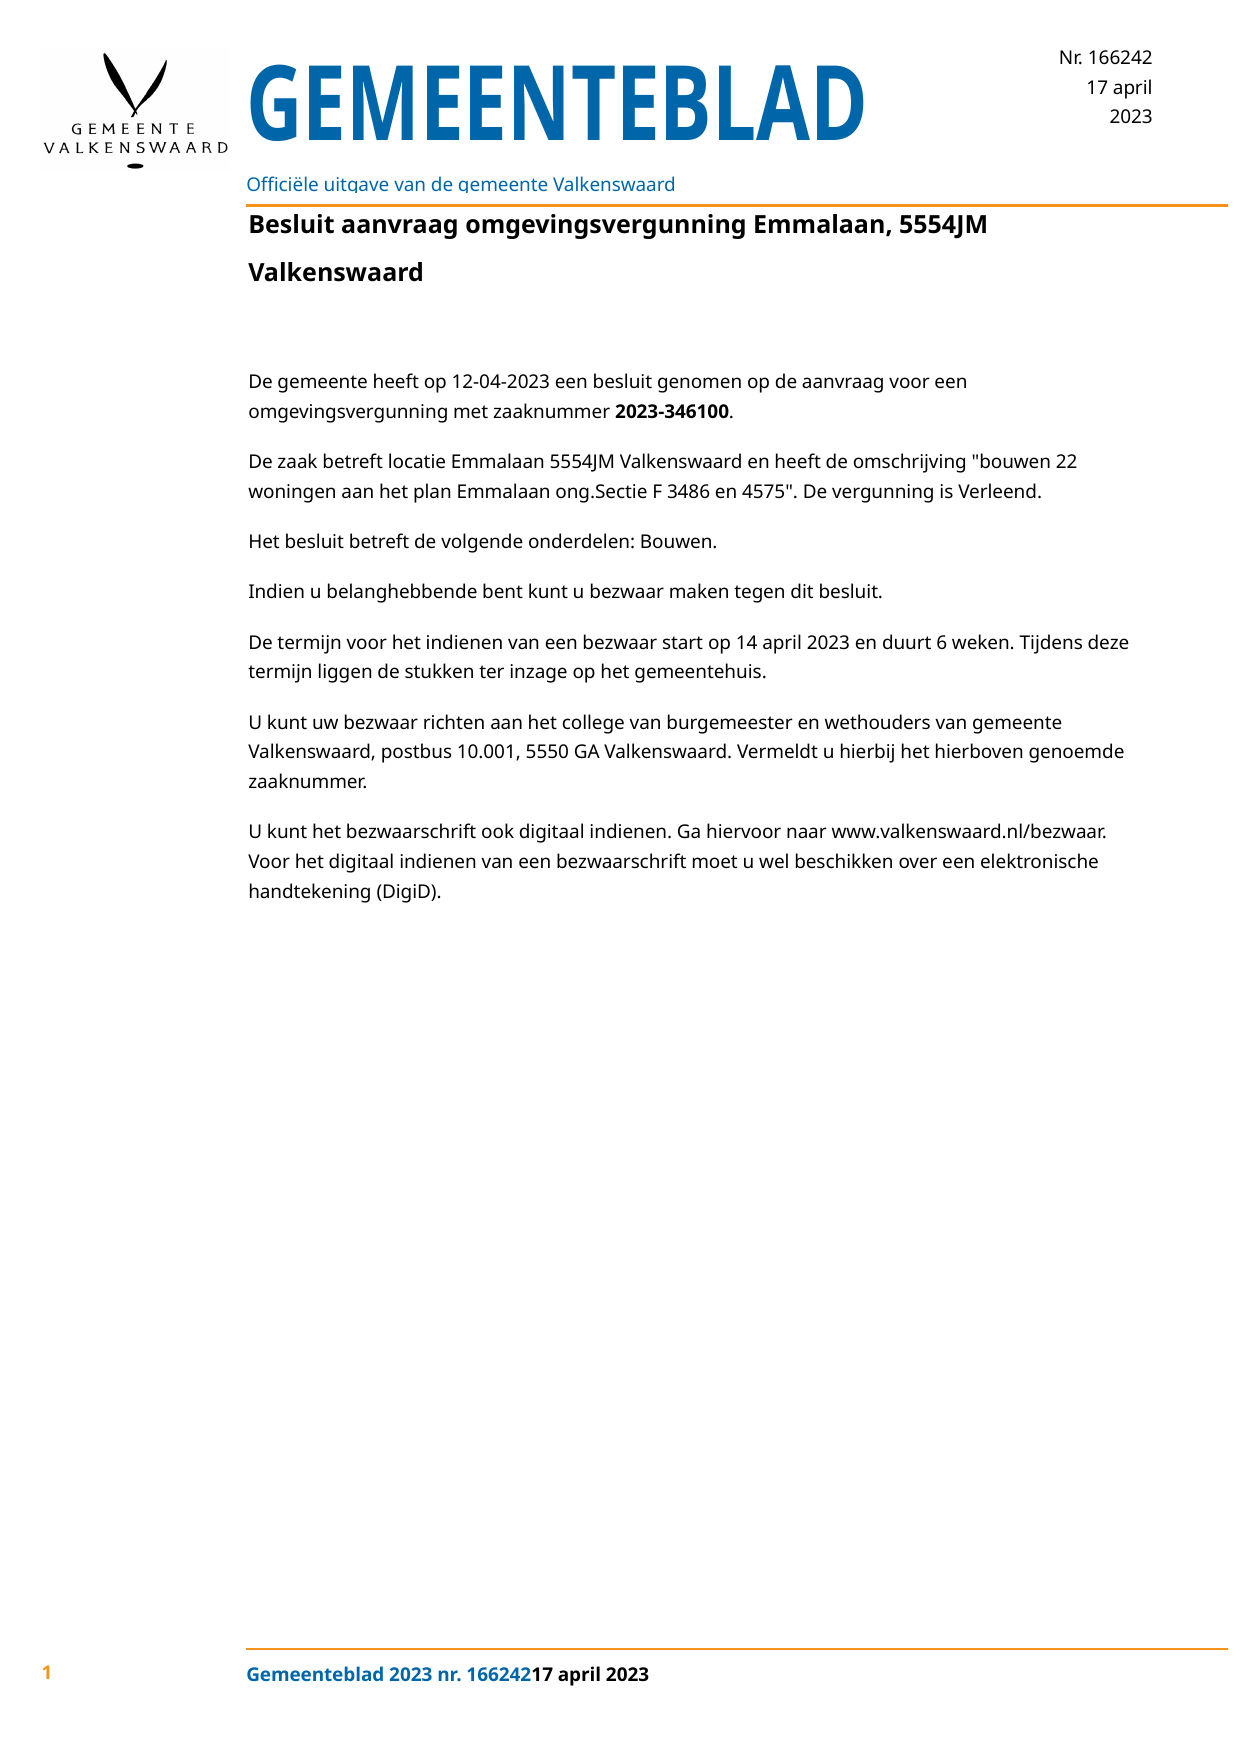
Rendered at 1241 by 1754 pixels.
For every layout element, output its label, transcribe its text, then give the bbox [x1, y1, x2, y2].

text U kunt het bezwaarschrift ook digitaal indienen. Ga hiervoor naar www.valkenswaard.nl/bezwaar. Voor het digitaal indienen van een bezwaarschrift moet u wel beschikken over een elektronische handtekening (DigiD). [248, 819, 1152, 904]
text Besluit aanvraag omgevingsvergunning Emmalaan, 5554JM Valkenswaard [248, 207, 1152, 288]
text Het besluit betreft de volgende onderdelen: Bouwen. [248, 528, 1152, 554]
text U kunt uw bezwaar richten aan het college van burgemeester en wethouders van gemeente Valkenswaard, postbus 10.001, 5550 GA Valkenswaard. Vermeldt u hierbij het hierboven genoemde zaaknummer. [248, 709, 1152, 794]
text De termijn voor het indienen van een bezwaar start op 14 april 2023 en duurt 6 weken. Tijdens deze termijn liggen de stukken ter inzage op het gemeentehuis. [248, 629, 1152, 684]
text De zaak betreft locatie Emmalaan 5554JM Valkenswaard en heeft de omschrijving "bouwen 22 woningen aan het plan Emmalaan ong.Sectie F 3486 en 4575". De vergunning is Verleend. [248, 448, 1152, 504]
picture [41, 47, 231, 172]
text De gemeente heeft op 12-04-2023 een besluit genomen op de aanvraag voor een omgevingsvergunning met zaaknummer 2023-346100. [248, 368, 1152, 424]
text Indien u belanghebbende bent kunt u bezwaar maken tegen dit besluit. [248, 579, 1152, 604]
